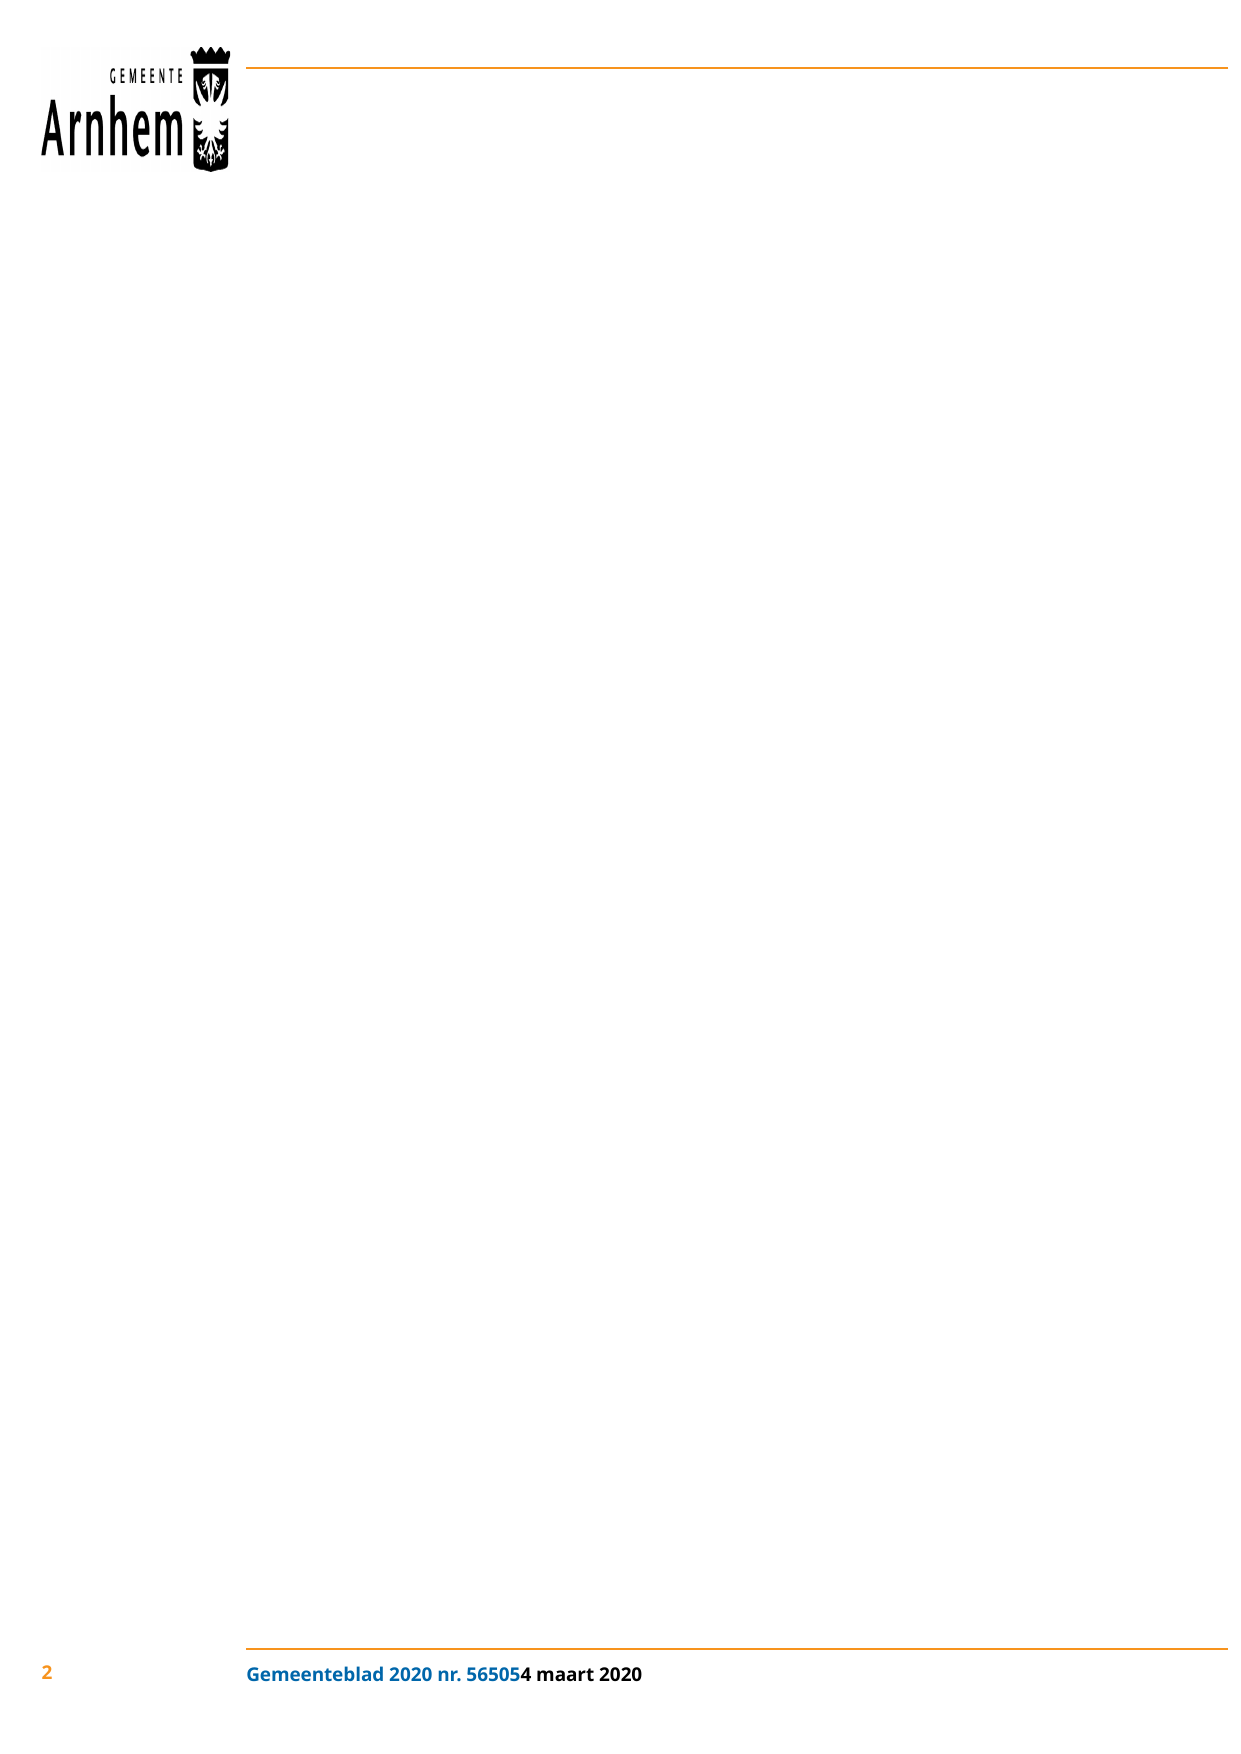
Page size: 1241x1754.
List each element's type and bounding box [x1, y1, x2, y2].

picture [41, 47, 231, 172]
